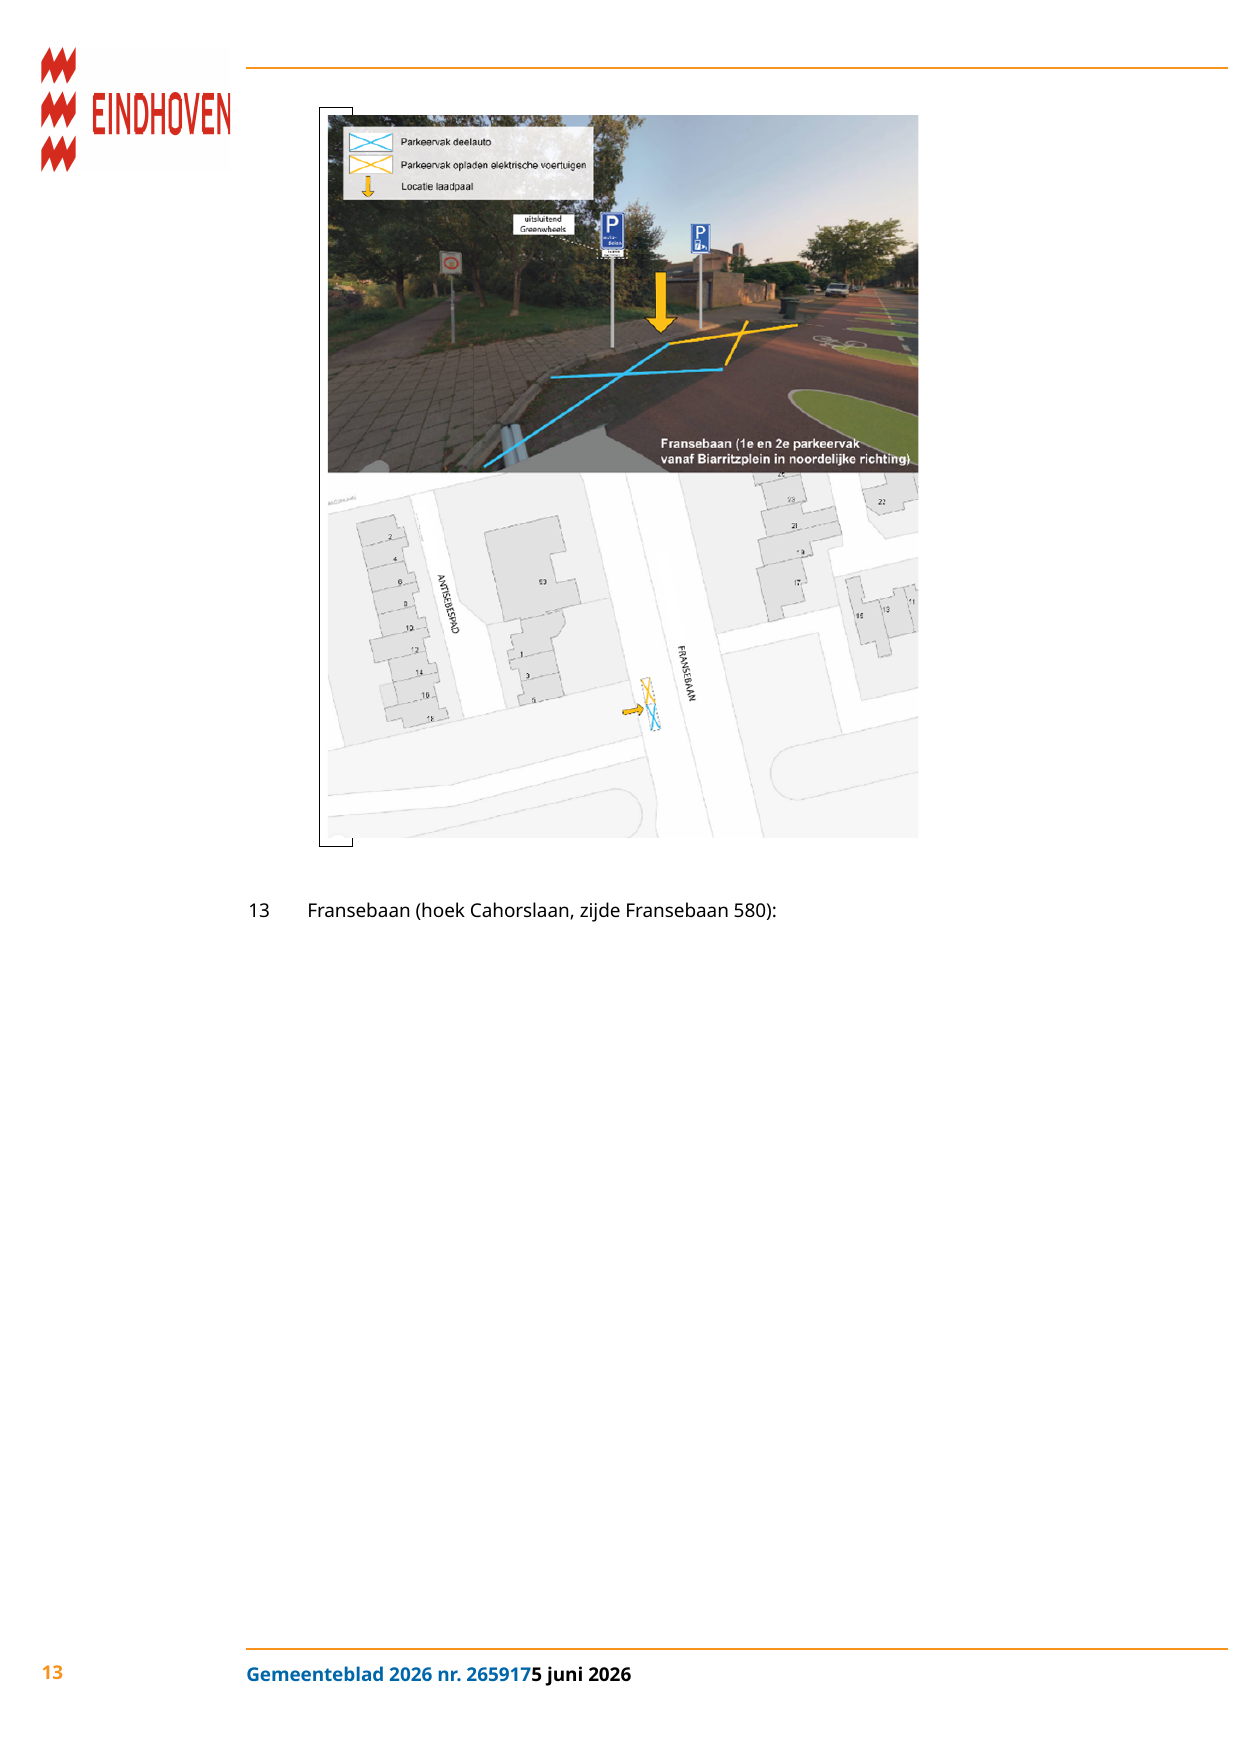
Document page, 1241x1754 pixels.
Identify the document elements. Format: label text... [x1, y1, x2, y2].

list Fransebaan (hoek Cahorslaan, zijde Fransebaan 580): [248, 897, 1152, 923]
picture [41, 47, 231, 172]
picture [327, 115, 919, 838]
